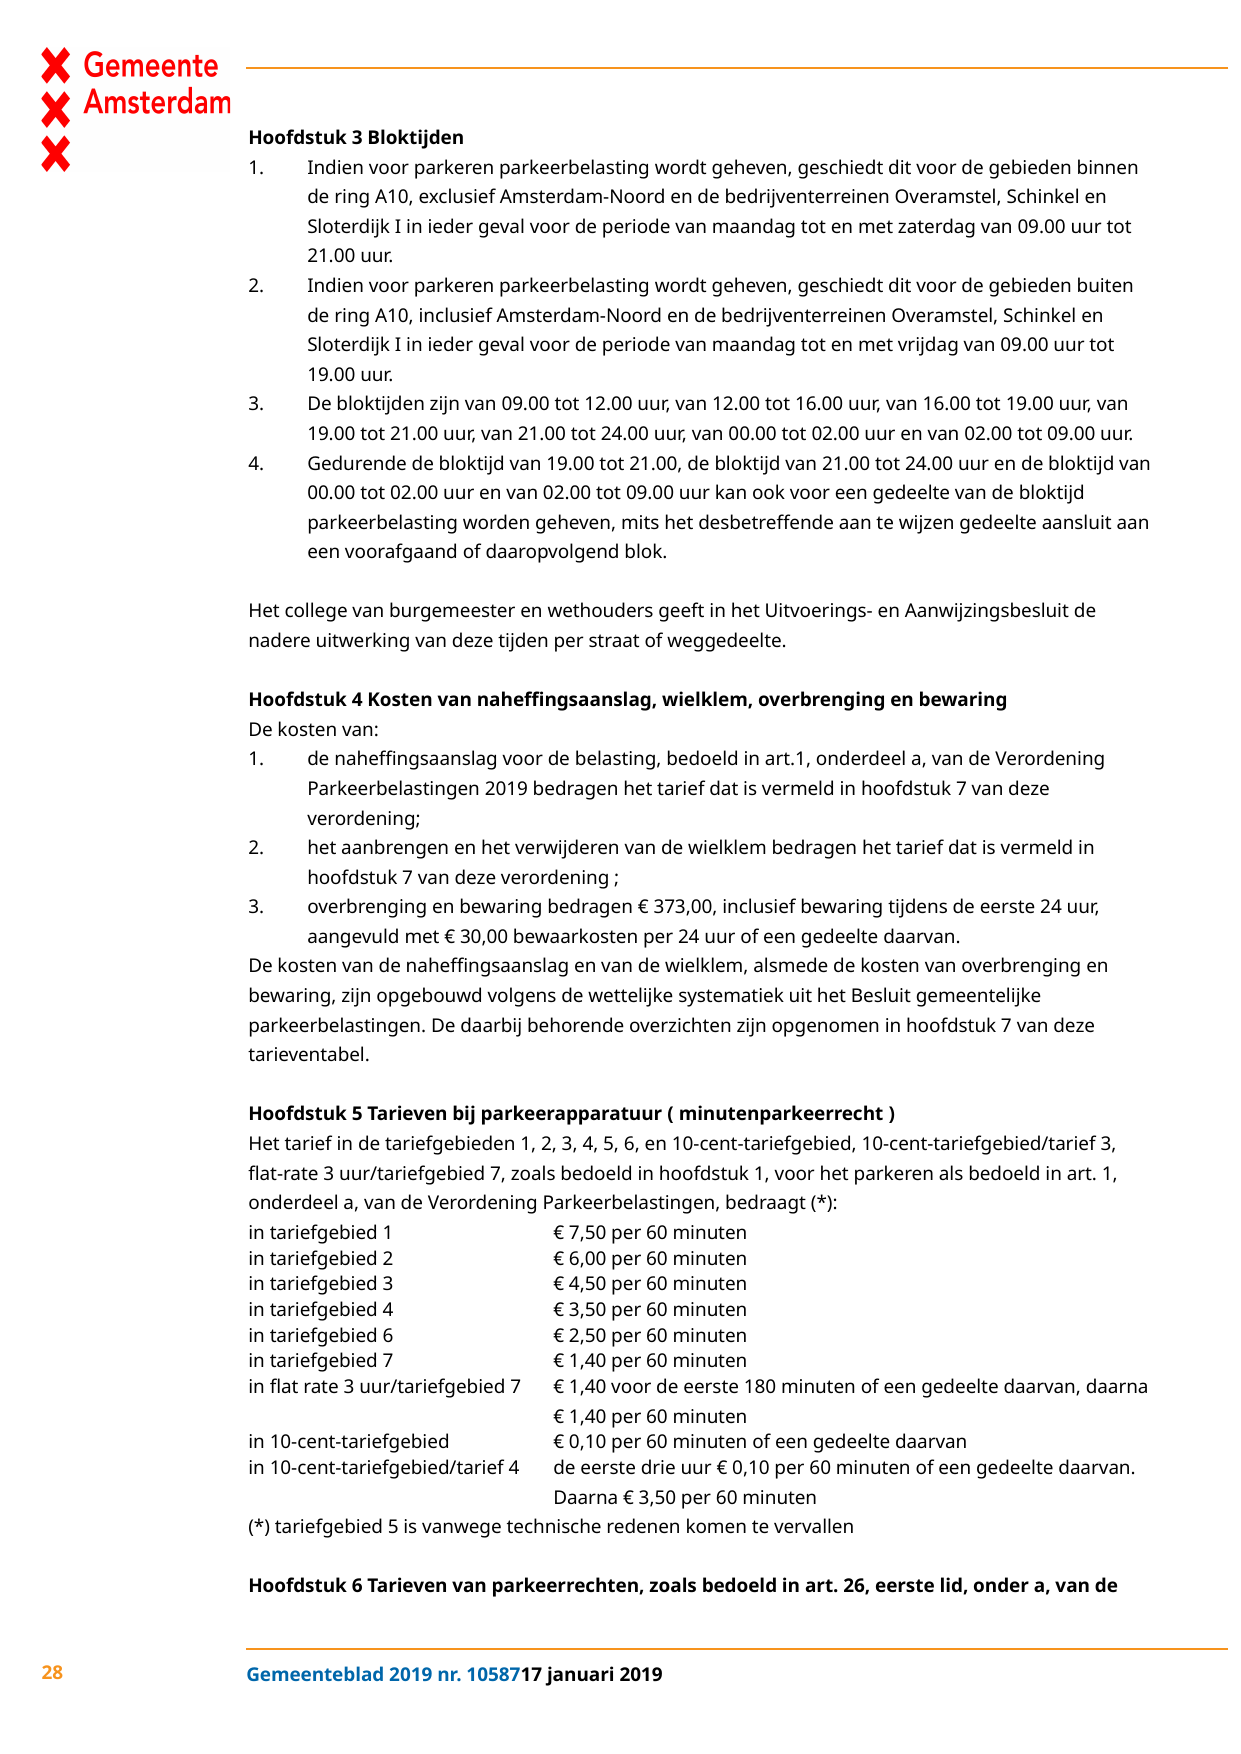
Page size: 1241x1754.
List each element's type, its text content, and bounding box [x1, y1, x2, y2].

text Hoofdstuk 6 Tarieven van parkeerrechten, zoals bedoeld in art. 26, eerste lid, onder a, van de [248, 1572, 1152, 1598]
table_header in tariefgebied 1 [248, 1219, 553, 1245]
list Gedurende de bloktijd van 19.00 tot 21.00, de bloktijd van 21.00 tot 24.00 uur en de bloktijd van 00.00 tot 02.00 uur en van 02.00 tot 09.00 uur kan ook voor een gedeelte van de bloktijd parkeerbelasting worden geheven, mits het desbetreffende aan te wijzen gedeelte aansluit aan een voorafgaand of daaropvolgend blok. [248, 450, 1152, 564]
table_cell € 3,50 per 60 minuten [553, 1296, 1152, 1322]
text Hoofdstuk 3 Bloktijden [248, 124, 1152, 150]
list de naheffingsaanslag voor de belasting, bedoeld in art.1, onderdeel a, van de Verordening Parkeerbelastingen 2019 bedragen het tarief dat is vermeld in hoofdstuk 7 van deze verordening; [248, 746, 1152, 831]
table_cell in tariefgebied 7 [248, 1348, 553, 1373]
picture [41, 47, 231, 172]
list Indien voor parkeren parkeerbelasting wordt geheven, geschiedt dit voor de gebieden buiten de ring A10, inclusief Amsterdam-Noord en de bedrijventerreinen Overamstel, Schinkel en Sloterdijk I in ieder geval voor de periode van maandag tot en met vrijdag van 09.00 uur tot 19.00 uur. [248, 272, 1152, 387]
text Hoofdstuk 5 Tarieven bij parkeerapparatuur ( minutenparkeerrecht ) [248, 1101, 1152, 1126]
list Indien voor parkeren parkeerbelasting wordt geheven, geschiedt dit voor de gebieden binnen de ring A10, exclusief Amsterdam-Noord en de bedrijventerreinen Overamstel, Schinkel en Sloterdijk I in ieder geval voor de periode van maandag tot en met zaterdag van 09.00 uur tot 21.00 uur. [248, 154, 1152, 268]
table_cell in tariefgebied 4 [248, 1296, 553, 1322]
list De bloktijden zijn van 09.00 tot 12.00 uur, van 12.00 tot 16.00 uur, van 16.00 tot 19.00 uur, van 19.00 tot 21.00 uur, van 21.00 tot 24.00 uur, van 00.00 tot 02.00 uur en van 02.00 tot 09.00 uur. [248, 391, 1152, 446]
text Het college van burgemeester en wethouders geeft in het Uitvoerings- en Aanwijzingsbesluit de nadere uitwerking van deze tijden per straat of weggedeelte. [248, 598, 1152, 653]
list het aanbrengen en het verwijderen van de wielklem bedragen het tarief dat is vermeld in hoofdstuk 7 van deze verordening ; [248, 834, 1152, 890]
table_cell in 10-cent-tariefgebied/tarief 4 [248, 1455, 553, 1510]
table_cell € 2,50 per 60 minuten [553, 1322, 1152, 1348]
table_cell € 4,50 per 60 minuten [553, 1271, 1152, 1296]
table_cell in tariefgebied 6 [248, 1322, 553, 1348]
text De kosten van: [248, 716, 1152, 742]
table_cell de eerste drie uur € 0,10 per 60 minuten of een gedeelte daarvan. Daarna € 3,50 per 60 minuten [553, 1455, 1152, 1510]
text (*) tariefgebied 5 is vanwege technische redenen komen te vervallen [248, 1513, 1152, 1539]
table_cell € 1,40 voor de eerste 180 minuten of een gedeelte daarvan, daarna € 1,40 per 60 minuten [553, 1374, 1152, 1429]
table_cell in tariefgebied 2 [248, 1245, 553, 1271]
table_cell € 1,40 per 60 minuten [553, 1348, 1152, 1373]
text Het tarief in de tariefgebieden 1, 2, 3, 4, 5, 6, en 10-cent-tariefgebied, 10-cent-tariefgebied/tarief 3, flat-rate 3 uur/tariefgebied 7, zoals bedoeld in hoofdstuk 1, voor het parkeren als bedoeld in art. 1, onderdeel a, van de Verordening Parkeerbelastingen, bedraagt (*): [248, 1130, 1152, 1215]
list overbrenging en bewaring bedragen € 373,00, inclusief bewaring tijdens de eerste 24 uur, aangevuld met € 30,00 bewaarkosten per 24 uur of een gedeelte daarvan. [248, 893, 1152, 949]
table_cell in tariefgebied 3 [248, 1271, 553, 1296]
text De kosten van de naheffingsaanslag en van de wielklem, alsmede de kosten van overbrenging en bewaring, zijn opgebouwd volgens de wettelijke systematiek uit het Besluit gemeentelijke parkeerbelastingen. De daarbij behorende overzichten zijn opgenomen in hoofdstuk 7 van deze tarieventabel. [248, 953, 1152, 1067]
table_cell € 0,10 per 60 minuten of een gedeelte daarvan [553, 1429, 1152, 1454]
text Hoofdstuk 4 Kosten van naheffingsaanslag, wielklem, overbrenging en bewaring [248, 686, 1152, 712]
table_cell in 10-cent-tariefgebied [248, 1429, 553, 1454]
table_cell in flat rate 3 uur/tariefgebied 7 [248, 1374, 553, 1429]
table_cell € 6,00 per 60 minuten [553, 1245, 1152, 1271]
table_header € 7,50 per 60 minuten [553, 1219, 1152, 1245]
